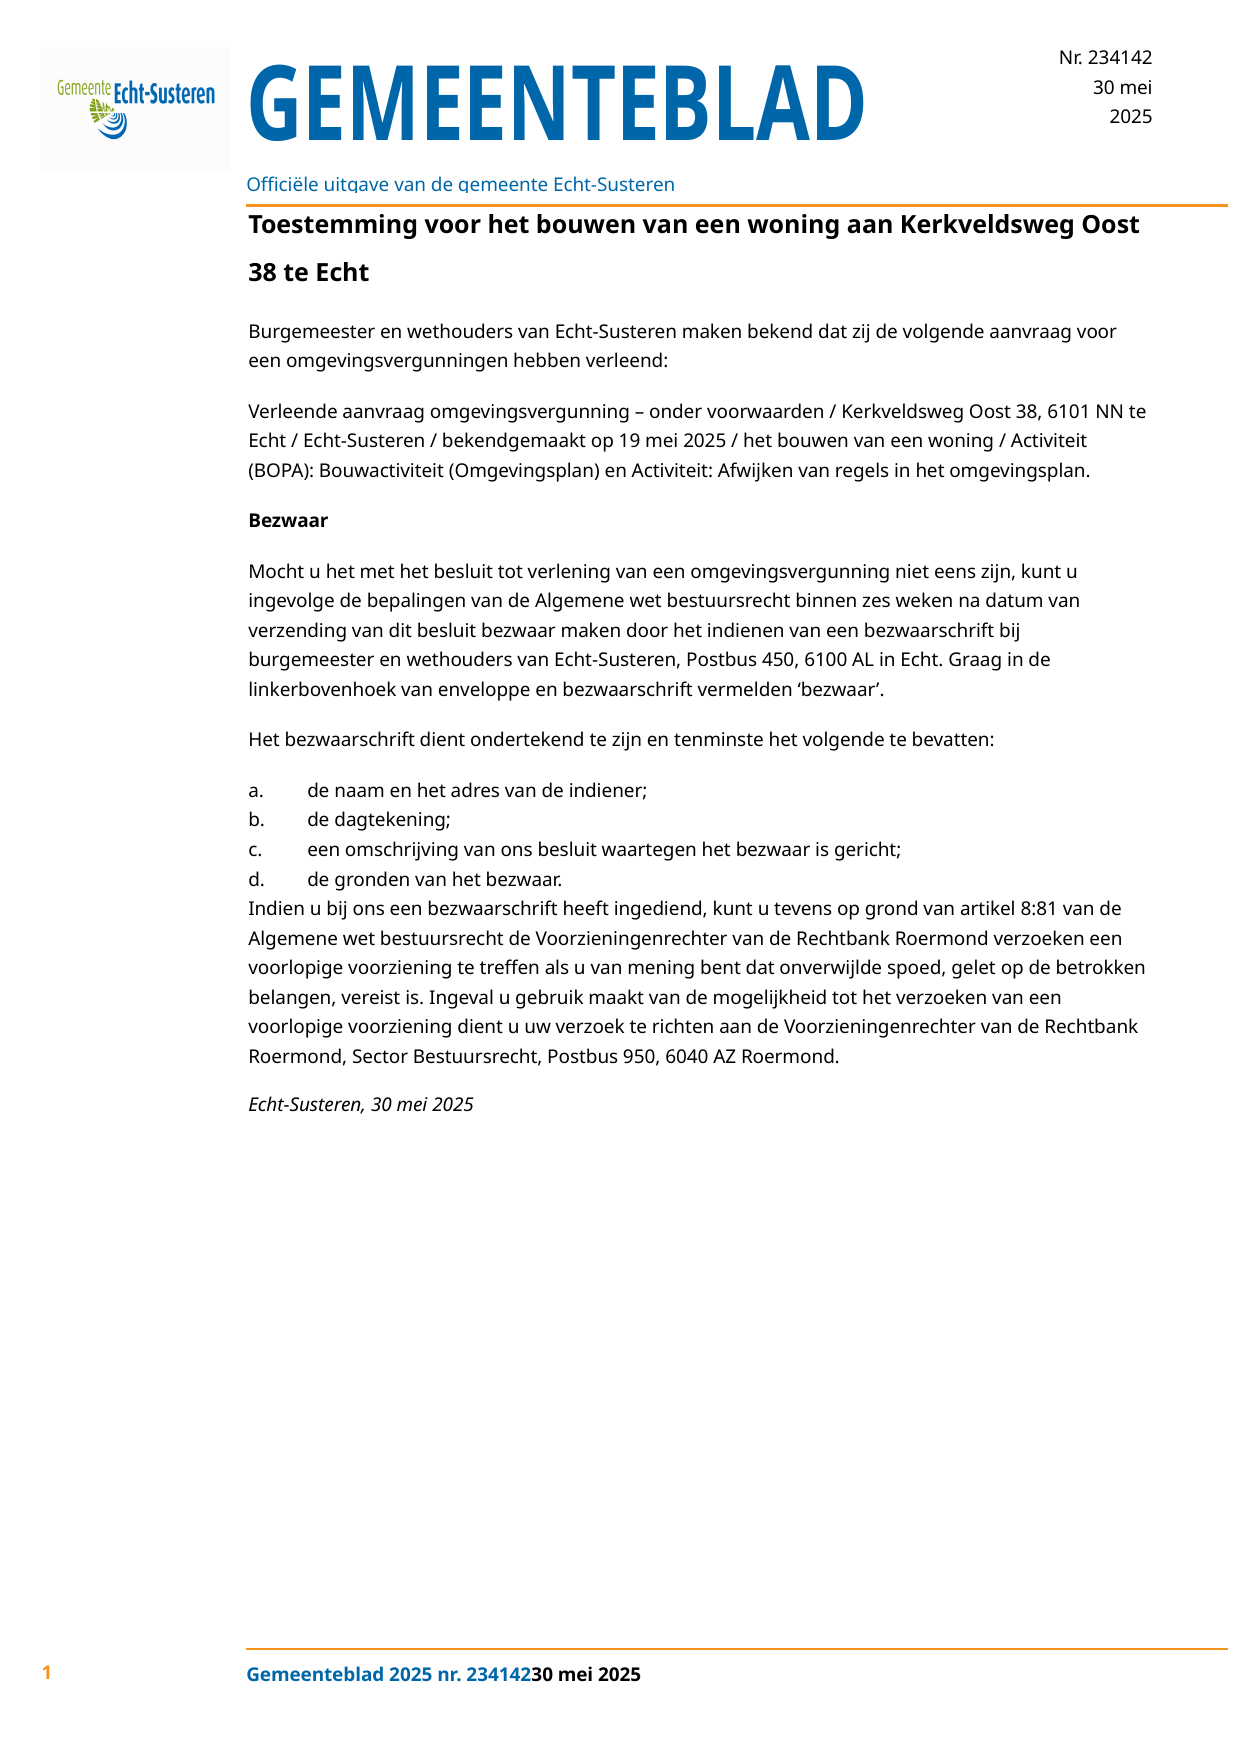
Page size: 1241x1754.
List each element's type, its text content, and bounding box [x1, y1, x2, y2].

text Indien u bij ons een bezwaarschrift heeft ingediend, kunt u tevens op grond van artikel 8:81 van de Algemene wet bestuursrecht de Voorzieningenrechter van de Rechtbank Roermond verzoeken een voorlopige voorziening te treffen als u van mening bent dat onverwijlde spoed, gelet op de betrokken belangen, vereist is. Ingeval u gebruik maakt van de mogelijkheid tot het verzoeken van een voorlopige voorziening dient u uw verzoek te richten aan de Voorzieningenrechter van de Rechtbank Roermond, Sector Bestuursrecht, Postbus 950, 6040 AZ Roermond. [248, 895, 1152, 1069]
text Mocht u het met het besluit tot verlening van een omgevingsvergunning niet eens zijn, kunt u ingevolge de bepalingen van de Algemene wet bestuursrecht binnen zes weken na datum van verzending van dit besluit bezwaar maken door het indienen van een bezwaarschrift bij burgemeester en wethouders van Echt-Susteren, Postbus 450, 6100 AL in Echt. Graag in de linkerbovenhoek van enveloppe en bezwaarschrift vermelden ‘bezwaar’. [248, 558, 1152, 702]
list de naam en het adres van de indiener; [248, 777, 1152, 803]
text Het bezwaarschrift dient ondertekend te zijn en tenminste het volgende te bevatten: [248, 727, 1152, 752]
text Toestemming voor het bouwen van een woning aan Kerkveldsweg Oost 38 te Echt [248, 207, 1152, 288]
picture [41, 47, 231, 172]
text Burgemeester en wethouders van Echt-Susteren maken bekend dat zij de volgende aanvraag voor een omgevingsvergunningen hebben verleend: [248, 318, 1152, 373]
list een omschrijving van ons besluit waartegen het bezwaar is gericht; [248, 836, 1152, 862]
text Bezwaar [248, 507, 1152, 533]
text Echt-Susteren, 30 mei 2025 [248, 1091, 1152, 1117]
list de dagtekening; [248, 807, 1152, 832]
list de gronden van het bezwaar. [248, 866, 1152, 892]
text Verleende aanvraag omgevingsvergunning – onder voorwaarden / Kerkveldsweg Oost 38, 6101 NN te Echt / Echt-Susteren / bekendgemaakt op 19 mei 2025 / het bouwen van een woning / Activiteit (BOPA): Bouwactiviteit (Omgevingsplan) en Activiteit: Afwijken van regels in het omgevingsplan. [248, 398, 1152, 483]
